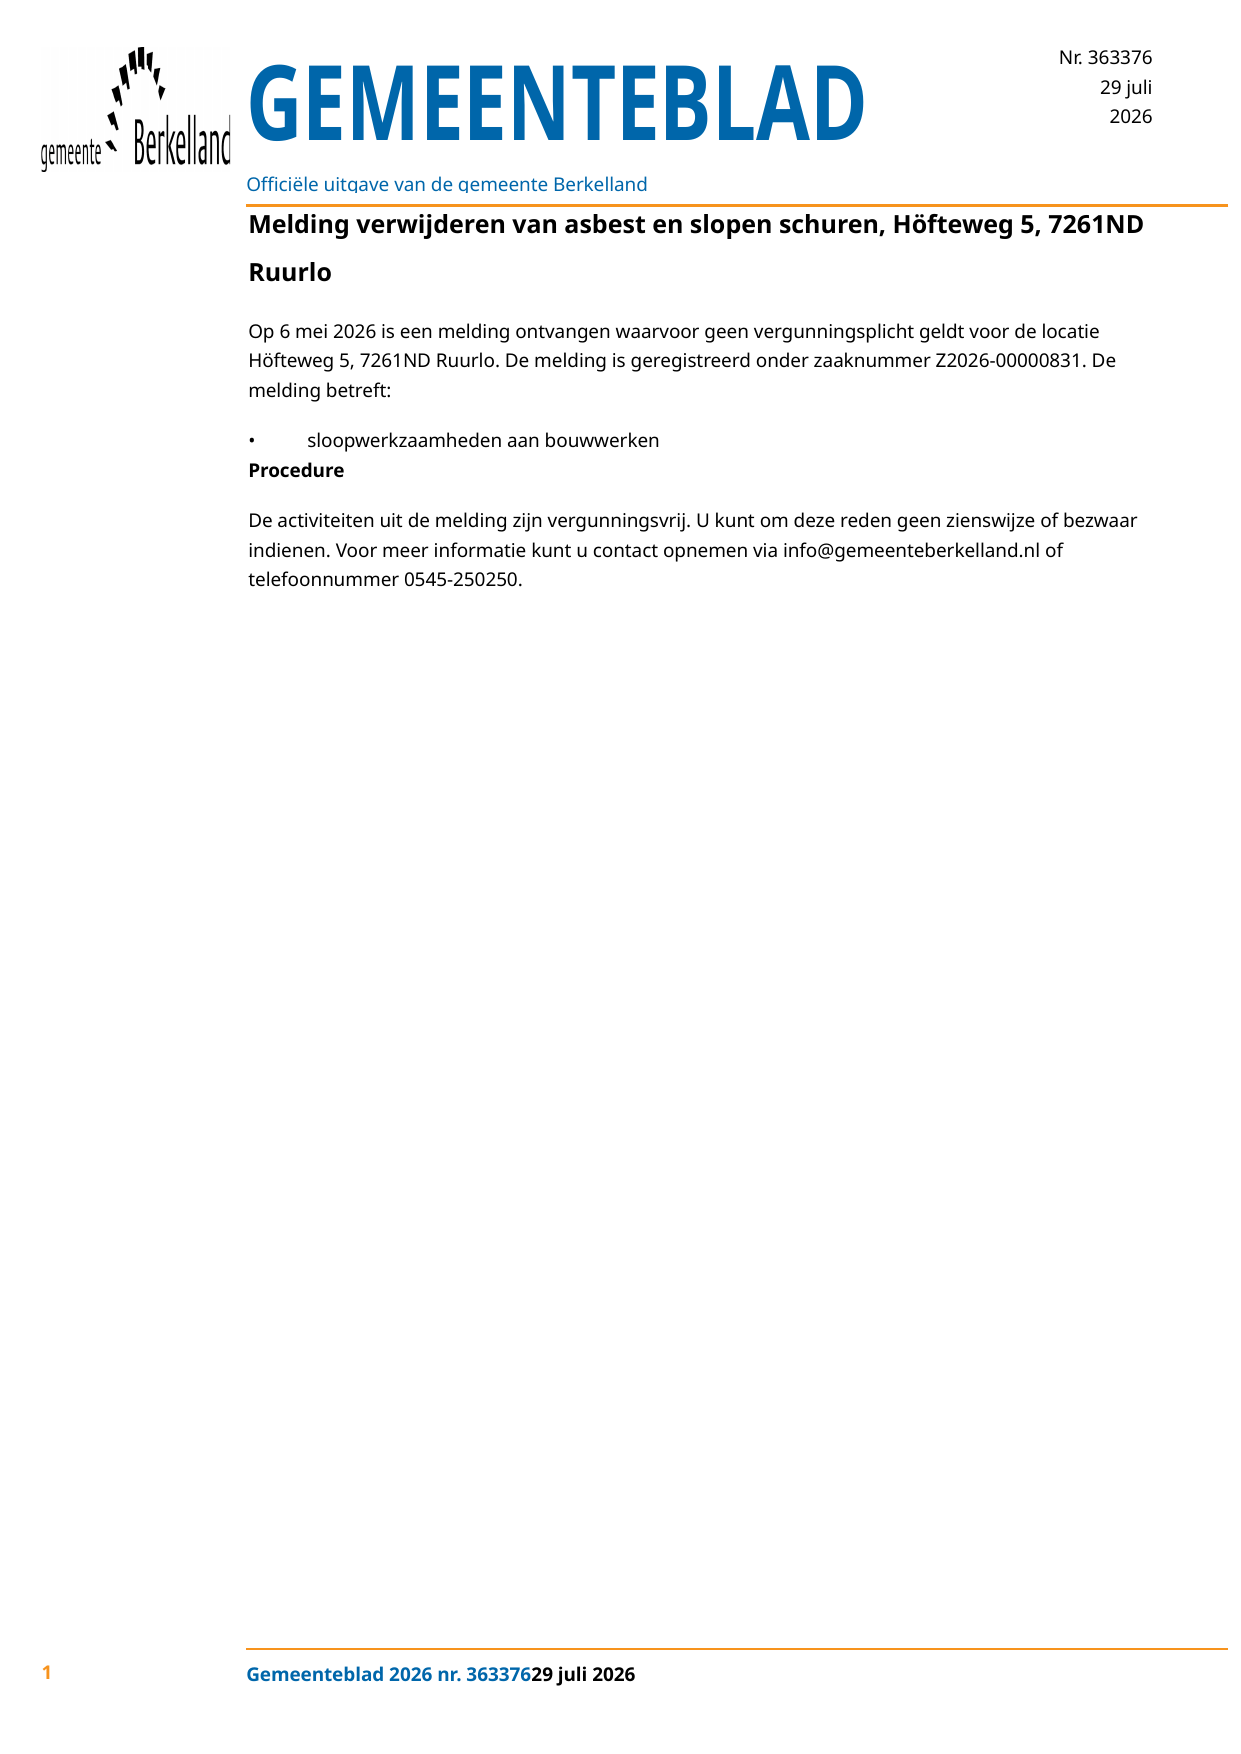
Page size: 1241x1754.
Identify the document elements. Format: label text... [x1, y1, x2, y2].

text De activiteiten uit de melding zijn vergunningsvrij. U kunt om deze reden geen zienswijze of bezwaar indienen. Voor meer informatie kunt u contact opnemen via info@gemeenteberkelland.nl of telefoonnummer 0545-250250. [248, 507, 1152, 592]
list sloopwerkzaamheden aan bouwwerken [248, 427, 1152, 453]
picture [41, 47, 231, 172]
text Melding verwijderen van asbest en slopen schuren, Höfteweg 5, 7261ND Ruurlo [248, 207, 1152, 288]
text Procedure [248, 457, 1152, 483]
text Op 6 mei 2026 is een melding ontvangen waarvoor geen vergunningsplicht geldt voor de locatie Höfteweg 5, 7261ND Ruurlo. De melding is geregistreerd onder zaaknummer Z2026-00000831. De melding betreft: [248, 318, 1152, 403]
